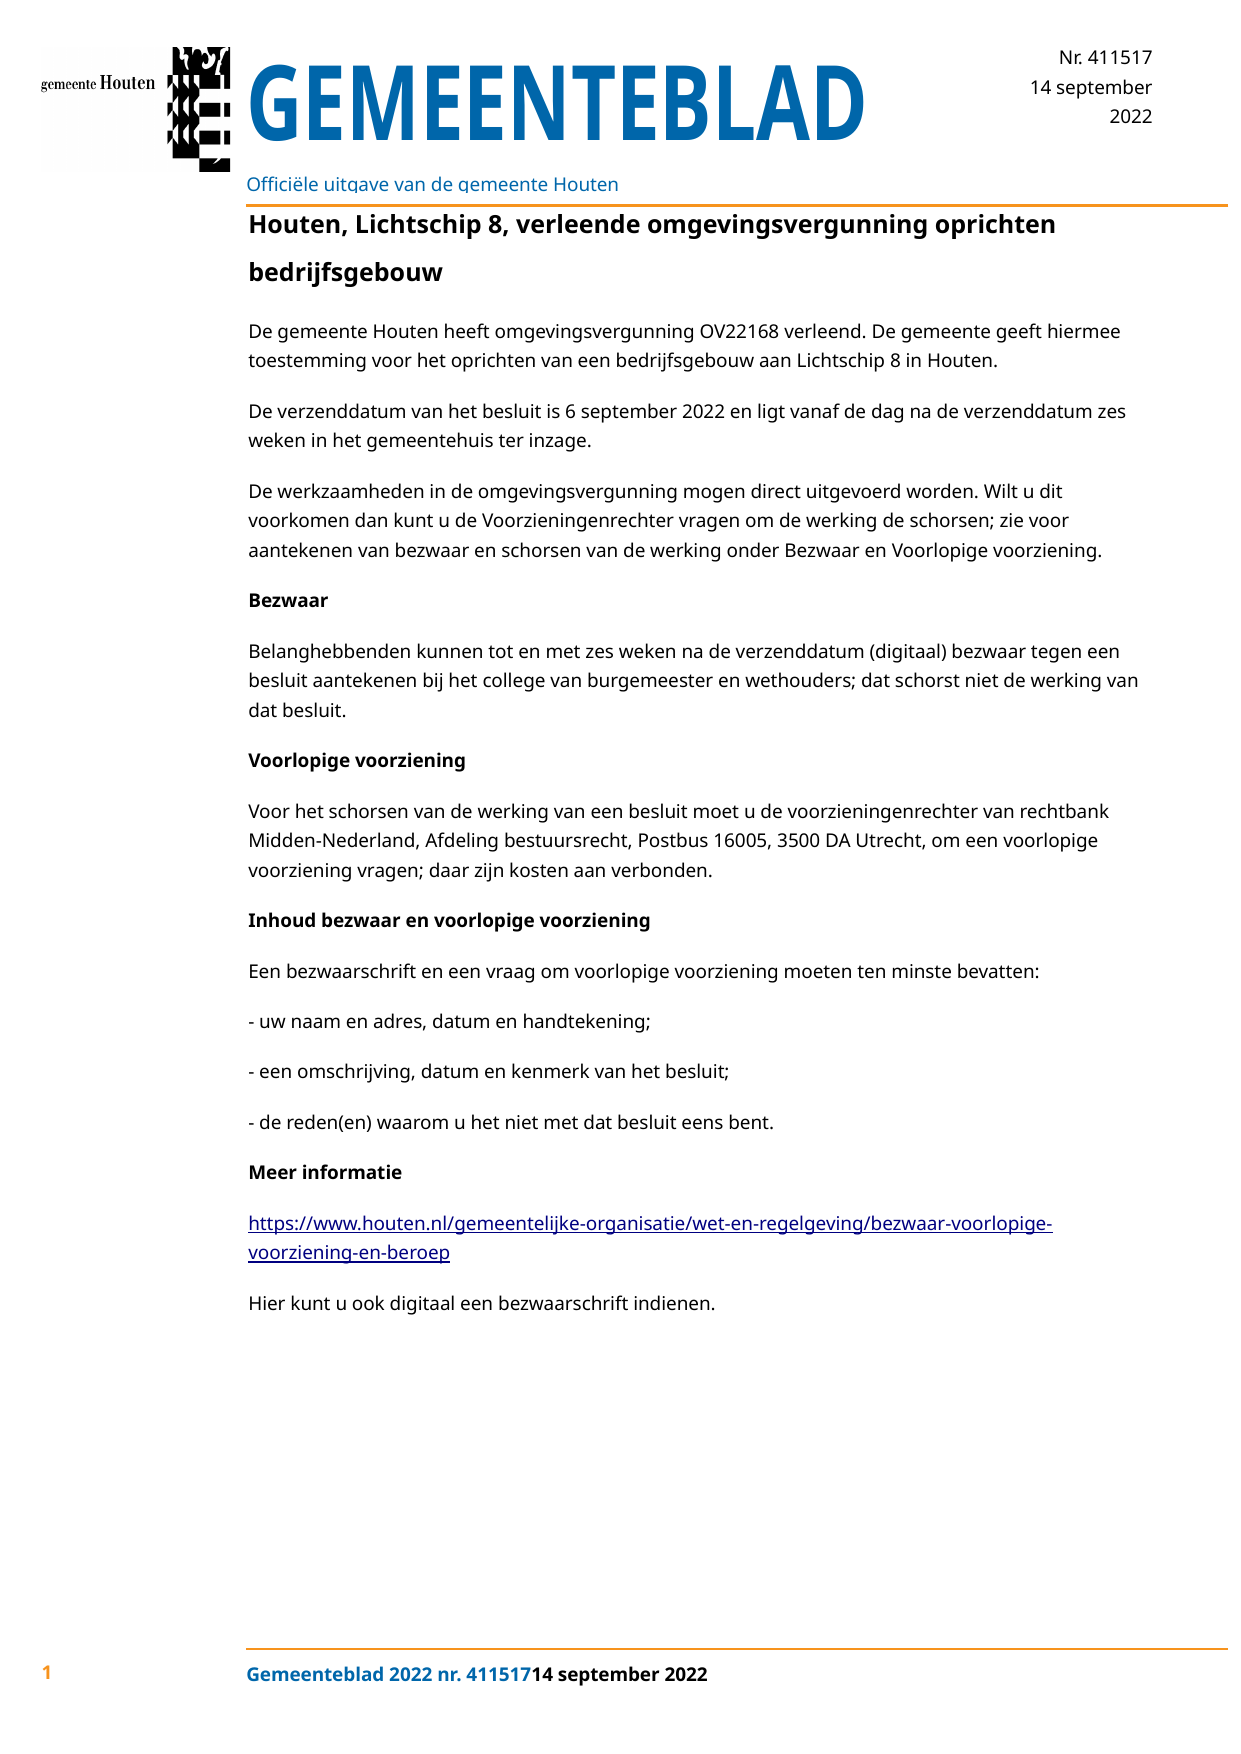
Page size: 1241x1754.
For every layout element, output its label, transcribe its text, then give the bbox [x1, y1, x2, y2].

text Bezwaar [248, 587, 1152, 613]
text - een omschrijving, datum en kenmerk van het besluit; [248, 1059, 1152, 1084]
picture [41, 47, 231, 172]
text Meer informatie [248, 1159, 1152, 1185]
text Hier kunt u ook digitaal een bezwaarschrift indienen. [248, 1290, 1152, 1316]
text Voor het schorsen van de werking van een besluit moet u de voorzieningenrechter van rechtbank Midden-Nederland, Afdeling bestuursrecht, Postbus 16005, 3500 DA Utrecht, om een voorlopige voorziening vragen; daar zijn kosten aan verbonden. [248, 798, 1152, 883]
text Belanghebbenden kunnen tot en met zes weken na de verzenddatum (digitaal) bezwaar tegen een besluit aantekenen bij het college van burgemeester en wethouders; dat schorst niet de werking van dat besluit. [248, 638, 1152, 723]
text - de reden(en) waarom u het niet met dat besluit eens bent. [248, 1109, 1152, 1135]
text - uw naam en adres, datum en handtekening; [248, 1008, 1152, 1034]
text De verzenddatum van het besluit is 6 september 2022 en ligt vanaf de dag na de verzenddatum zes weken in het gemeentehuis ter inzage. [248, 398, 1152, 453]
text Voorlopige voorziening [248, 747, 1152, 773]
text De werkzaamheden in de omgevingsvergunning mogen direct uitgevoerd worden. Wilt u dit voorkomen dan kunt u de Voorzieningenrechter vragen om de werking de schorsen; zie voor aantekenen van bezwaar en schorsen van de werking onder Bezwaar en Voorlopige voorziening. [248, 478, 1152, 563]
text De gemeente Houten heeft omgevingsvergunning OV22168 verleend. De gemeente geeft hiermee toestemming voor het oprichten van een bedrijfsgebouw aan Lichtschip 8 in Houten. [248, 318, 1152, 373]
text Houten, Lichtschip 8, verleende omgevingsvergunning oprichten bedrijfsgebouw [248, 207, 1152, 288]
text https://www.houten.nl/gemeentelijke-organisatie/wet-en-regelgeving/bezwaar-voorlopige-voorziening-en-beroep [248, 1210, 1152, 1265]
text Een bezwaarschrift en een vraag om voorlopige voorziening moeten ten minste bevatten: [248, 958, 1152, 984]
text Inhoud bezwaar en voorlopige voorziening [248, 907, 1152, 933]
